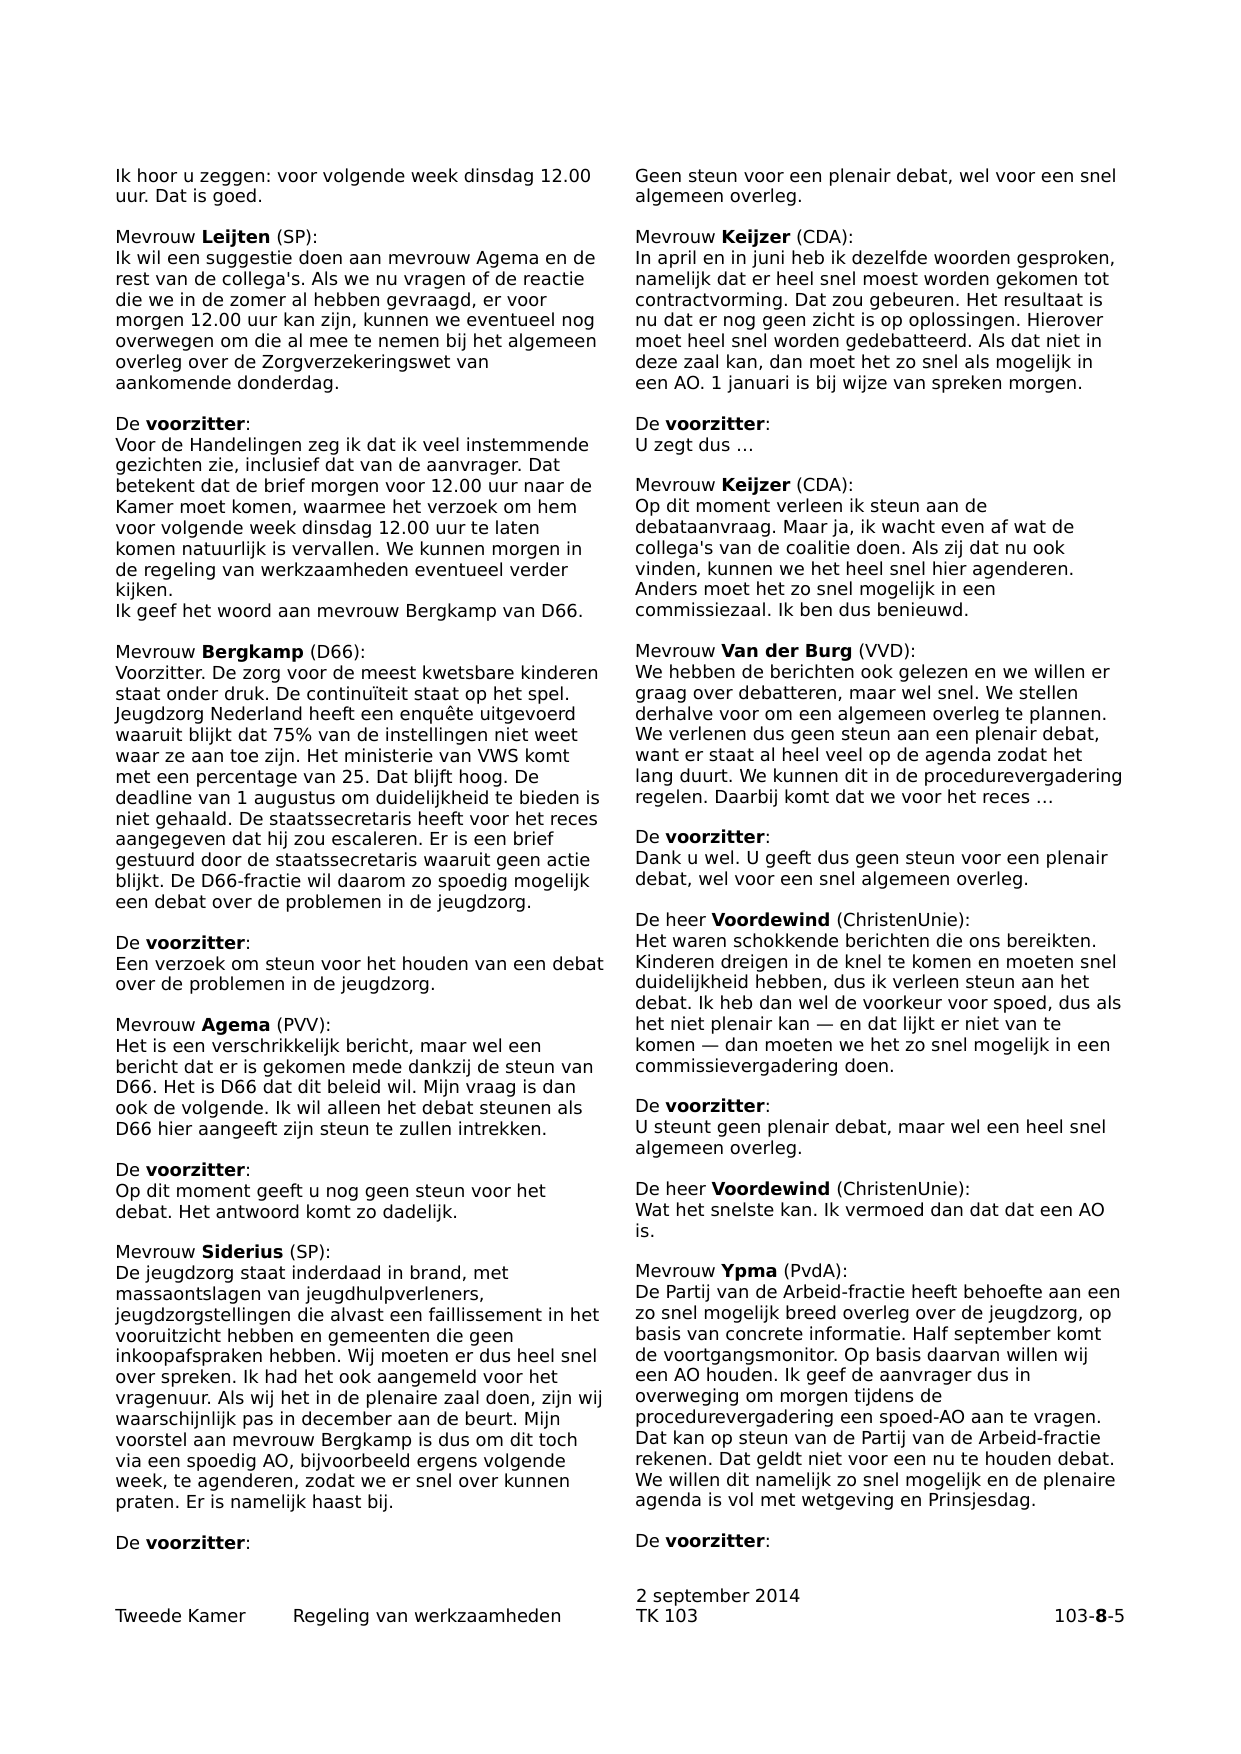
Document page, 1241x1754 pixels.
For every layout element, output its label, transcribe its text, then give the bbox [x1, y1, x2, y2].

text Voorzitter. De zorg voor de meest kwetsbare kinderen staat onder druk. De continuïteit staat op het spel. Jeugdzorg Nederland heeft een enquête uitgevoerd waaruit blijkt dat 75% van de instellingen niet weet waar ze aan toe zijn. Het ministerie van VWS komt met een percentage van 25. Dat blijft hoog. De deadline van 1 augustus om duidelijkheid te bieden is niet gehaald. De staatssecretaris heeft voor het reces aangegeven dat hij zou escaleren. Er is een brief gestuurd door de staatssecretaris waaruit geen actie blijkt. De D66-fractie wil daarom zo spoedig mogelijk een debat over de problemen in de jeugdzorg. [115, 662, 605, 912]
text De voorzitter: [115, 413, 605, 434]
text De voorzitter: [115, 1160, 605, 1181]
text Het waren schokkende berichten die ons bereikten. Kinderen dreigen in de knel te komen en moeten snel duidelijkheid hebben, dus ik verleen steun aan het debat. Ik heb dan wel de voorkeur voor spoed, dus als het niet plenair kan — en dat lijkt er niet van te komen — dan moeten we het zo snel mogelijk in een commissievergadering doen. [635, 931, 1125, 1076]
text Op dit moment verleen ik steun aan de debataanvraag. Maar ja, ik wacht even af wat de collega's van de coalitie doen. Als zij dat nu ook vinden, kunnen we het heel snel hier agenderen. Anders moet het zo snel mogelijk in een commissiezaal. Ik ben dus benieuwd. [635, 496, 1125, 621]
text In april en in juni heb ik dezelfde woorden gesproken, namelijk dat er heel snel moest worden gekomen tot contractvorming. Dat zou gebeuren. Het resultaat is nu dat er nog geen zicht is op oplossingen. Hierover moet heel snel worden gedebatteerd. Als dat niet in deze zaal kan, dan moet het zo snel als mogelijk in een AO. 1 januari is bij wijze van spreken morgen. [635, 248, 1125, 393]
text Mevrouw Siderius (SP): [115, 1242, 605, 1263]
text Mevrouw Leijten (SP): [115, 227, 605, 248]
text De voorzitter: [115, 932, 605, 953]
text U zegt dus … [635, 434, 1125, 455]
text Mevrouw Bergkamp (D66): [115, 642, 605, 662]
text Wat het snelste kan. Ik vermoed dan dat dat een AO is. [635, 1199, 1125, 1241]
text De voorzitter: [115, 1533, 605, 1554]
text Mevrouw Keijzer (CDA): [635, 227, 1125, 248]
text We hebben de berichten ook gelezen en we willen er graag over debatteren, maar wel snel. We stellen derhalve voor om een algemeen overleg te plannen. We verlenen dus geen steun aan een plenair debat, want er staat al heel veel op de agenda zodat het lang duurt. We kunnen dit in de procedurevergadering regelen. Daarbij komt dat we voor het reces … [635, 662, 1125, 807]
text Voor de Handelingen zeg ik dat ik veel instemmende gezichten zie, inclusief dat van de aanvrager. Dat betekent dat de brief morgen voor 12.00 uur naar de Kamer moet komen, waarmee het verzoek om hem voor volgende week dinsdag 12.00 uur te laten komen natuurlijk is vervallen. We kunnen morgen in de regeling van werkzaamheden eventueel verder kijken. [115, 434, 605, 601]
text Mevrouw Ypma (PvdA): [635, 1261, 1125, 1282]
text De voorzitter: [635, 1096, 1125, 1117]
text U steunt geen plenair debat, maar wel een heel snel algemeen overleg. [635, 1117, 1125, 1159]
text De jeugdzorg staat inderdaad in brand, met massaontslagen van jeugdhulpverleners, jeugdzorgstellingen die alvast een faillissement in het vooruitzicht hebben en gemeenten die geen inkoopafspraken hebben. Wij moeten er dus heel snel over spreken. Ik had het ook aangemeld voor het vragenuur. Als wij het in de plenaire zaal doen, zijn wij waarschijnlijk pas in december aan de beurt. Mijn voorstel aan mevrouw Bergkamp is dus om dit toch via een spoedig AO, bijvoorbeeld ergens volgende week, te agenderen, zodat we er snel over kunnen praten. Er is namelijk haast bij. [115, 1263, 605, 1513]
text De voorzitter: [635, 413, 1125, 434]
text De heer Voordewind (ChristenUnie): [635, 1179, 1125, 1199]
text Het is een verschrikkelijk bericht, maar wel een bericht dat er is gekomen mede dankzij de steun van D66. Het is D66 dat dit beleid wil. Mijn vraag is dan ook de volgende. Ik wil alleen het debat steunen als D66 hier aangeeft zijn steun te zullen intrekken. [115, 1036, 605, 1140]
text Mevrouw Keijzer (CDA): [635, 475, 1125, 496]
text Ik wil een suggestie doen aan mevrouw Agema en de rest van de collega's. Als we nu vragen of de reactie die we in de zomer al hebben gevraagd, er voor morgen 12.00 uur kan zijn, kunnen we eventueel nog overwegen om die al mee te nemen bij het algemeen overleg over de Zorgverzekeringswet van aankomende donderdag. [115, 248, 605, 393]
text Op dit moment geeft u nog geen steun voor het debat. Het antwoord komt zo dadelijk. [115, 1181, 605, 1222]
text Dank u wel. U geeft dus geen steun voor een plenair debat, wel voor een snel algemeen overleg. [635, 848, 1125, 890]
text De voorzitter: [635, 827, 1125, 848]
text Ik geef het woord aan mevrouw Bergkamp van D66. [115, 601, 605, 622]
text De Partij van de Arbeid-fractie heeft behoefte aan een zo snel mogelijk breed overleg over de jeugdzorg, op basis van concrete informatie. Half september komt de voortgangsmonitor. Op basis daarvan willen wij een AO houden. Ik geef de aanvrager dus in overweging om morgen tijdens de procedurevergadering een spoed-AO aan te vragen. Dat kan op steun van de Partij van de Arbeid-fractie rekenen. Dat geldt niet voor een nu te houden debat. We willen dit namelijk zo snel mogelijk en de plenaire agenda is vol met wetgeving en Prinsjesdag. [635, 1282, 1125, 1511]
text De voorzitter: [635, 1531, 1125, 1552]
text Ik hoor u zeggen: voor volgende week dinsdag 12.00 uur. Dat is goed. [115, 165, 605, 207]
text Een verzoek om steun voor het houden van een debat over de problemen in de jeugdzorg. [115, 953, 605, 995]
text Mevrouw Agema (PVV): [115, 1015, 605, 1036]
text De heer Voordewind (ChristenUnie): [635, 910, 1125, 931]
text Mevrouw Van der Burg (VVD): [635, 641, 1125, 662]
text Geen steun voor een plenair debat, wel voor een snel algemeen overleg. [635, 165, 1125, 207]
